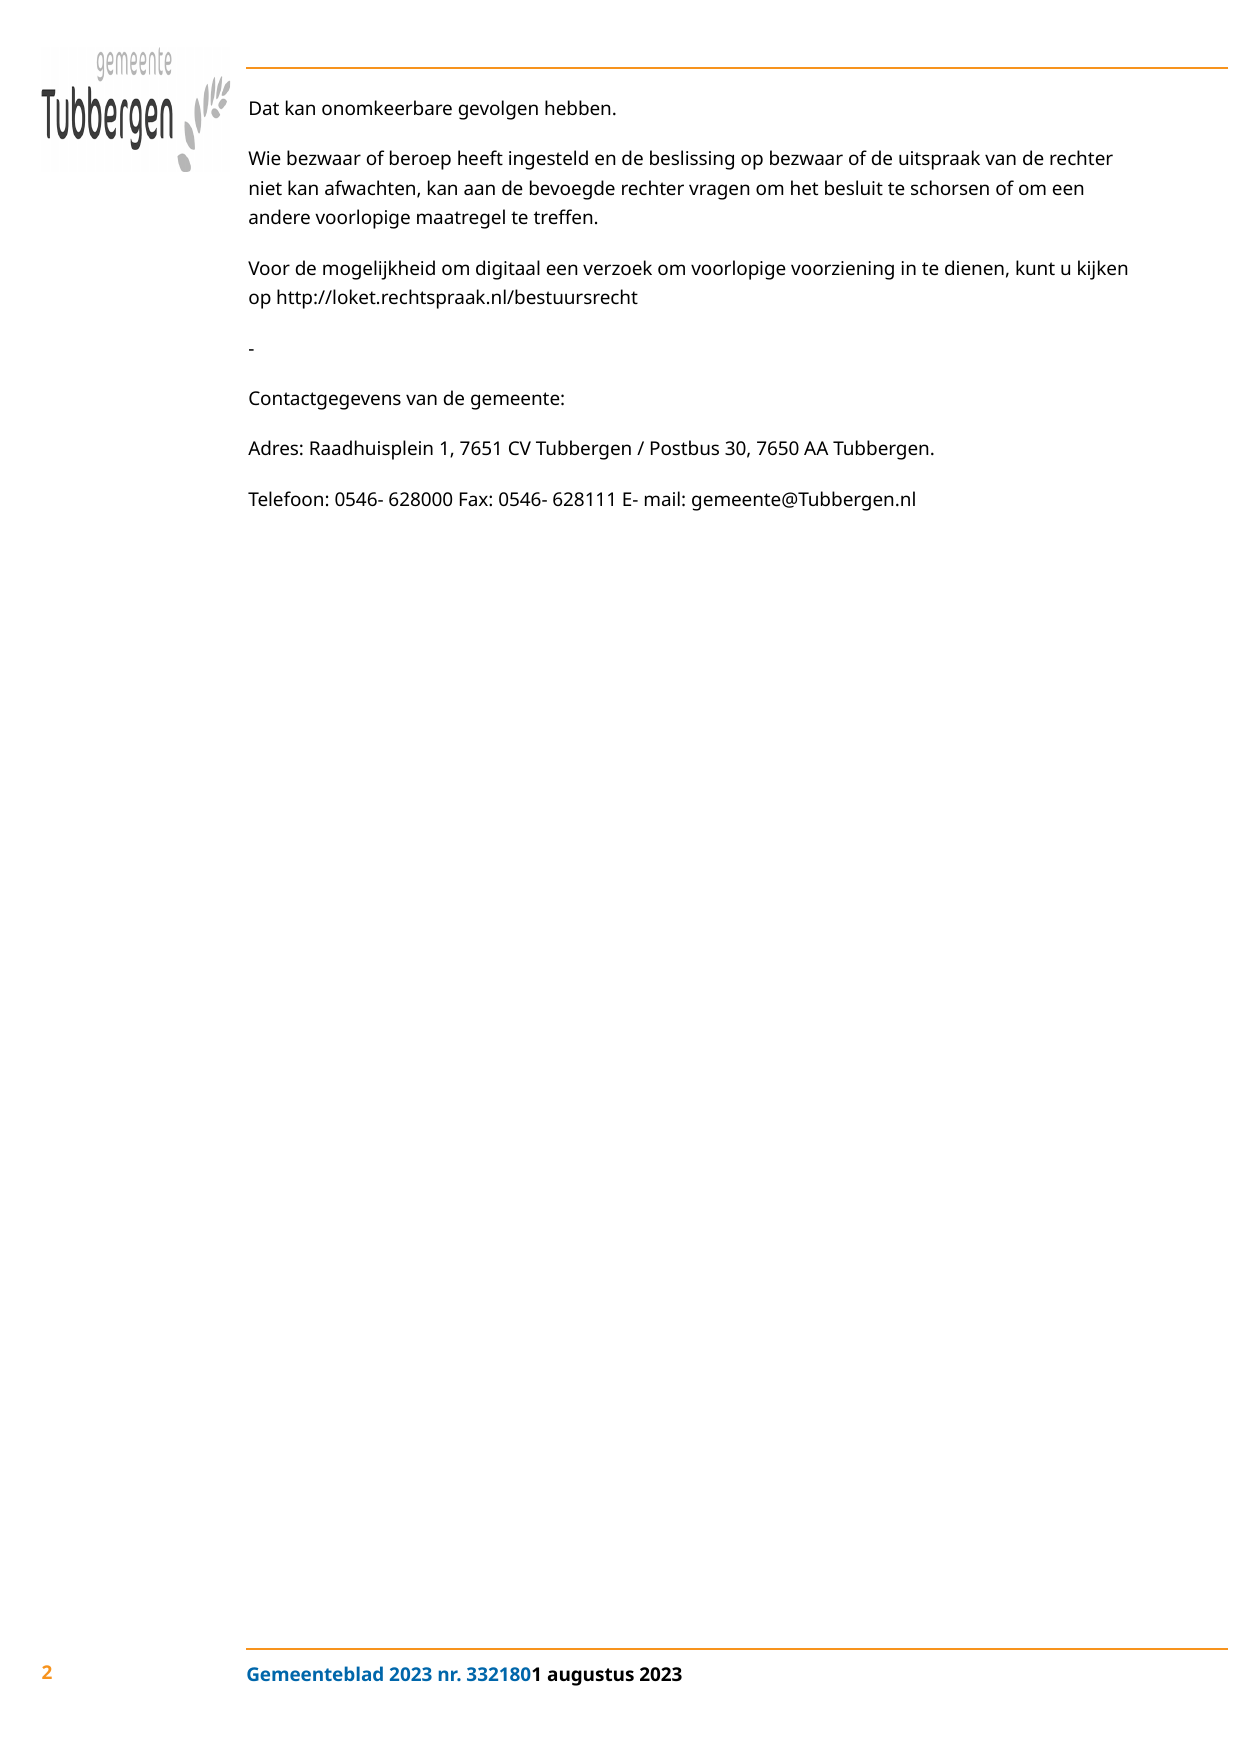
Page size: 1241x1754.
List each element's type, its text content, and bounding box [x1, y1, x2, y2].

text Voor de mogelijkheid om digitaal een verzoek om voorlopige voorziening in te dienen, kunt u kijken op http://loket.rechtspraak.nl/bestuursrecht [248, 255, 1152, 310]
text Dat kan onomkeerbare gevolgen hebben. [248, 95, 1152, 121]
picture [41, 47, 231, 172]
text Telefoon: 0546- 628000 Fax: 0546- 628111 E- mail: gemeente@Tubbergen.nl [248, 486, 1152, 512]
text - [248, 335, 1152, 361]
text Contactgegevens van de gemeente: [248, 385, 1152, 411]
text Wie bezwaar of beroep heeft ingesteld en de beslissing op bezwaar of de uitspraak van de rechter niet kan afwachten, kan aan de bevoegde rechter vragen om het besluit te schorsen of om een andere voorlopige maatregel te treffen. [248, 145, 1152, 230]
text Adres: Raadhuisplein 1, 7651 CV Tubbergen / Postbus 30, 7650 AA Tubbergen. [248, 436, 1152, 461]
